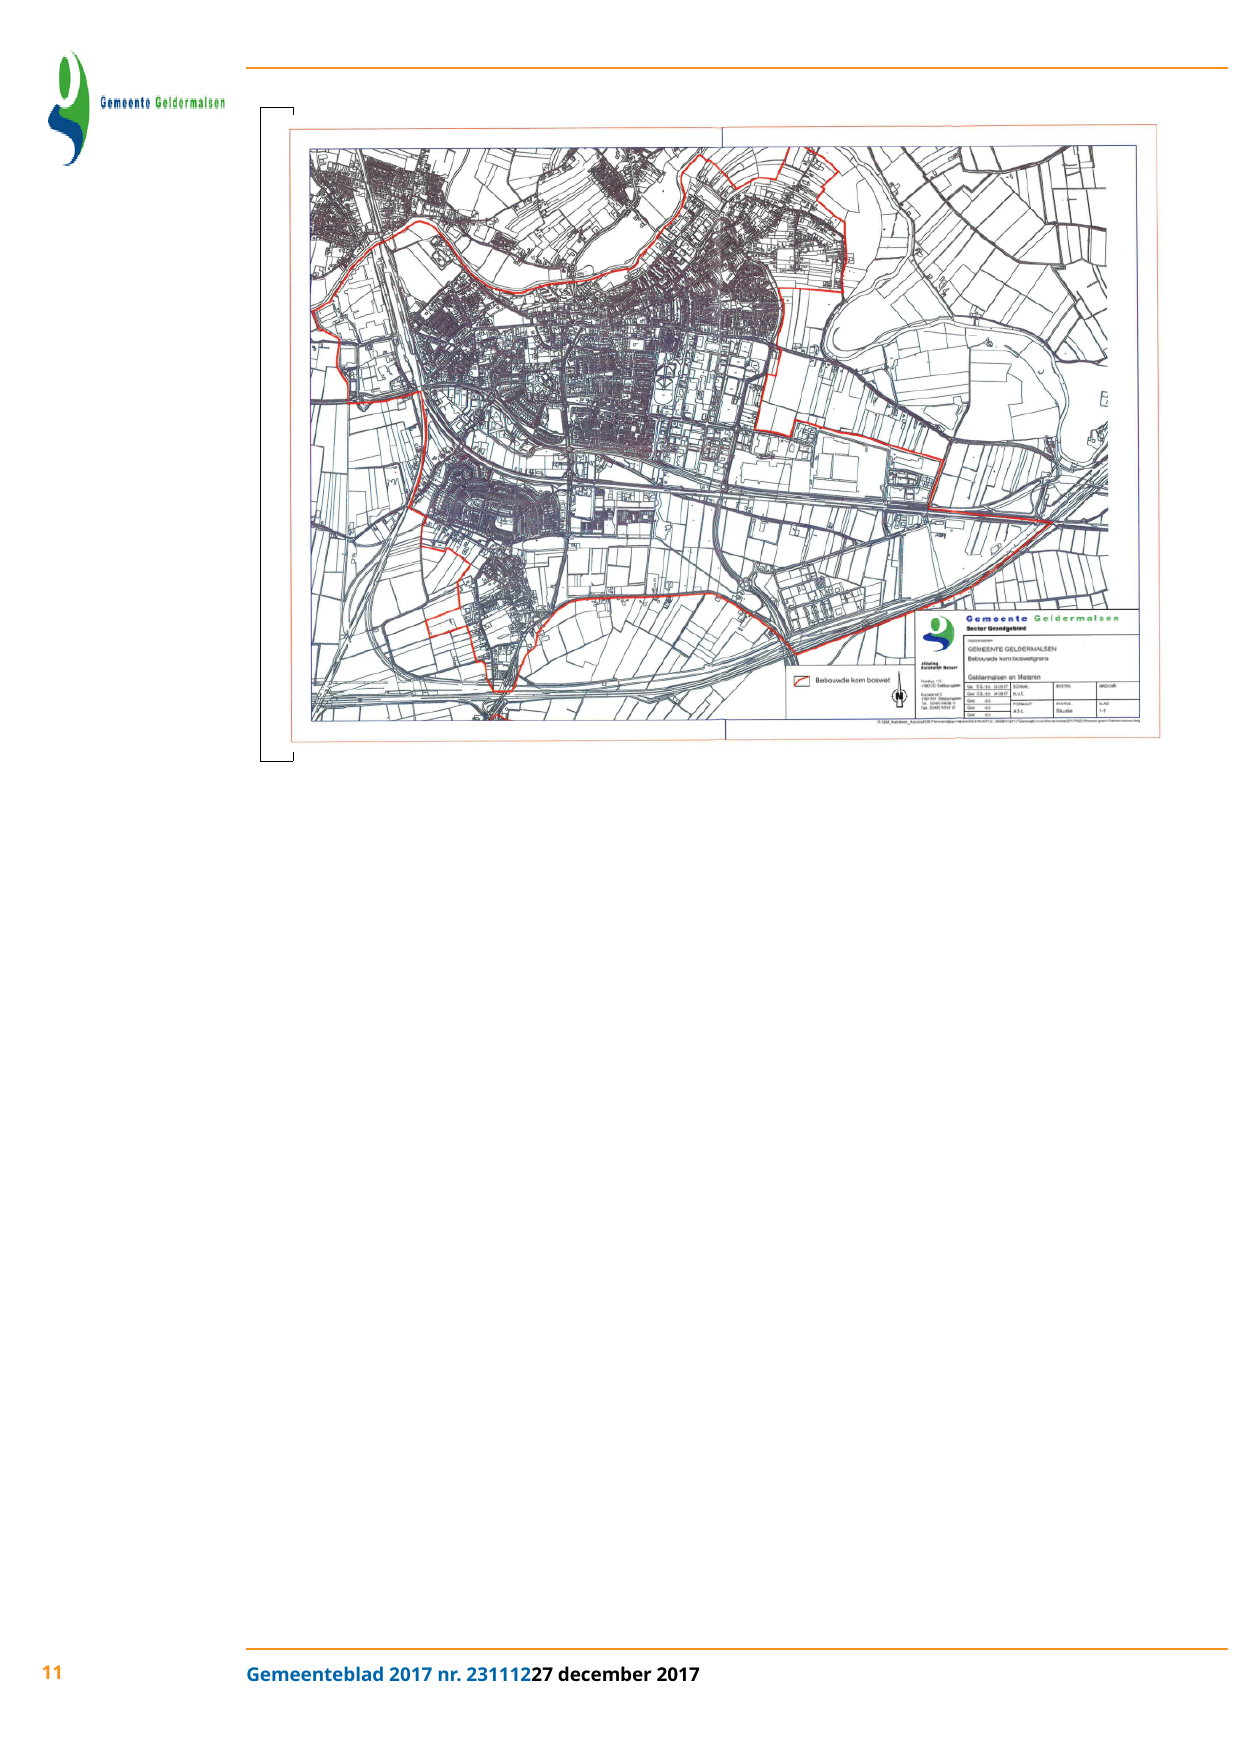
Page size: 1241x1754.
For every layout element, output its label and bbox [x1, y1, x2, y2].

picture [268, 115, 1173, 752]
picture [41, 47, 231, 172]
